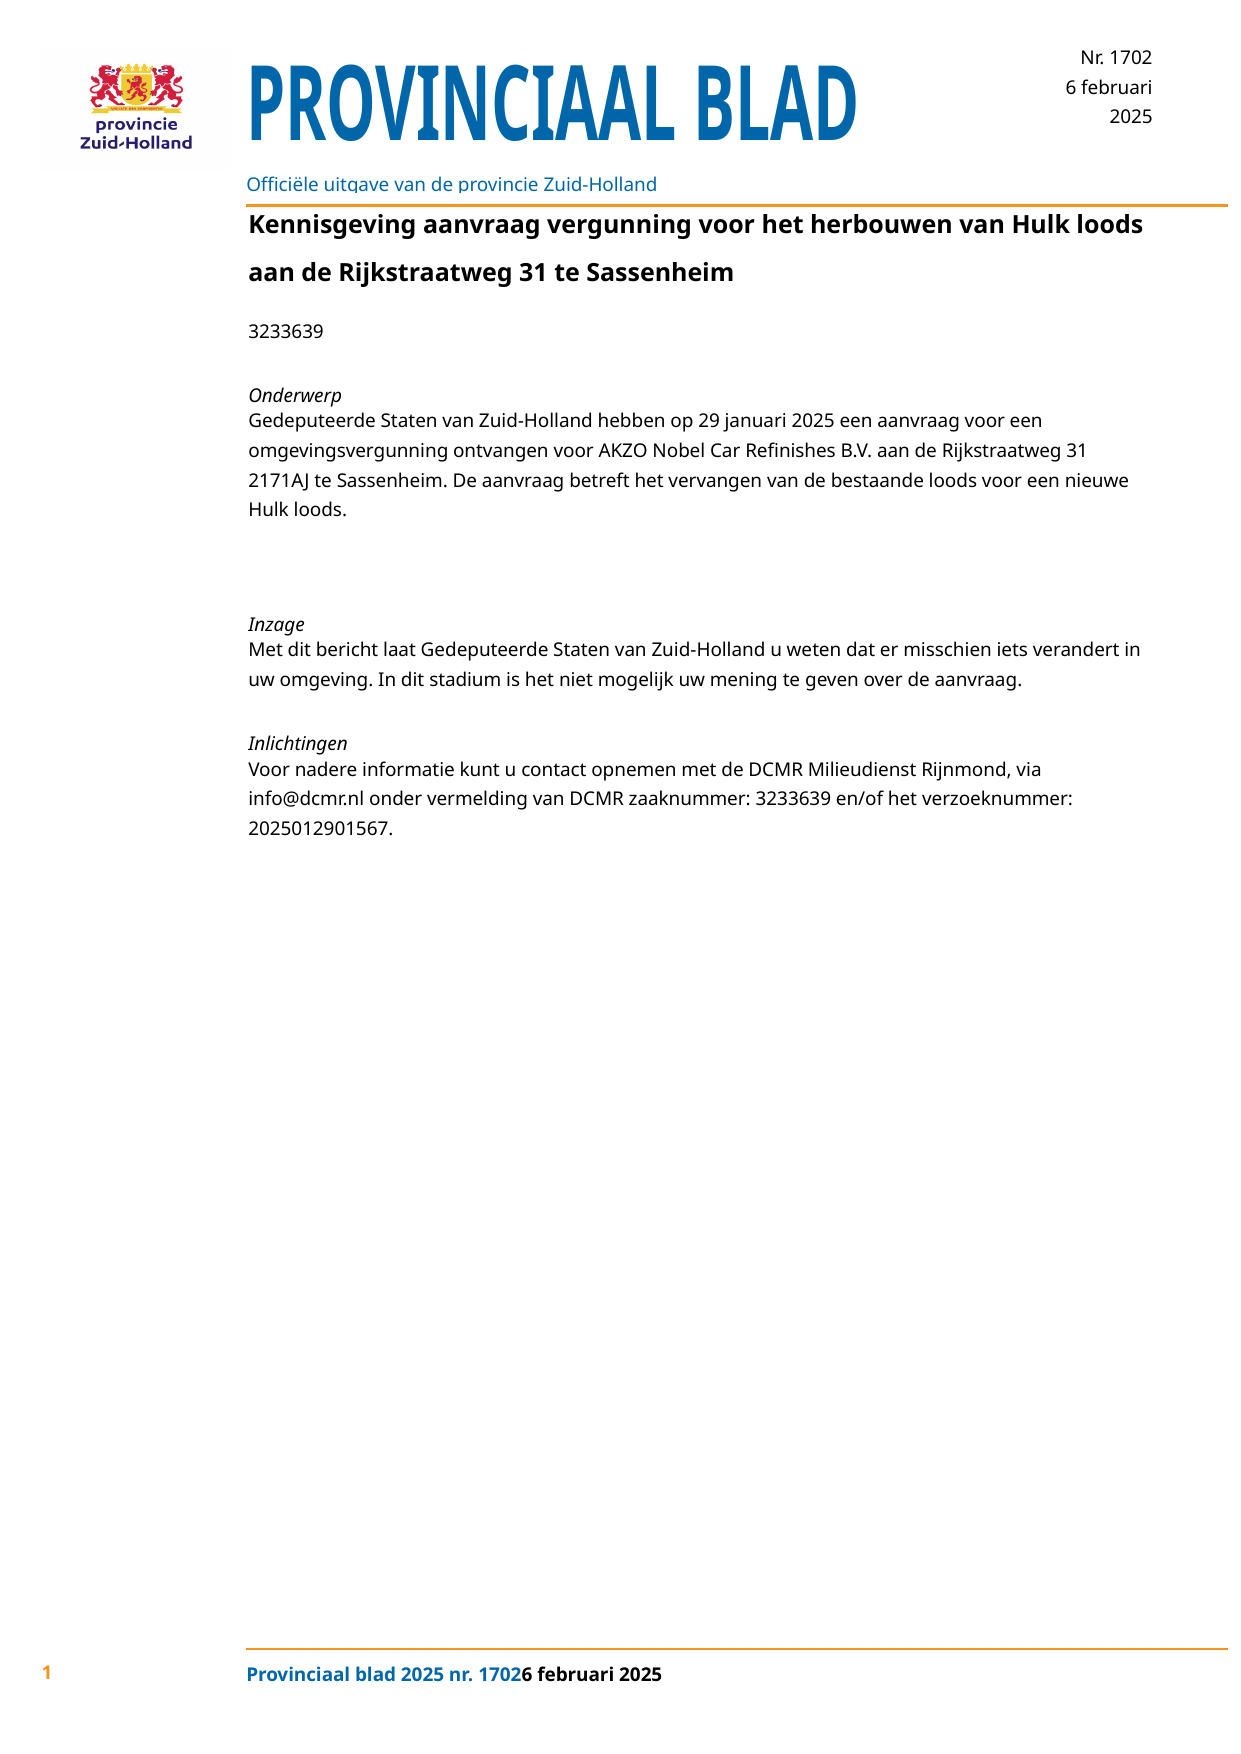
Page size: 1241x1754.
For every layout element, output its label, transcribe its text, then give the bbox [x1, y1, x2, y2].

text Voor nadere informatie kunt u contact opnemen met de DCMR Milieudienst Rijnmond, via info@dcmr.nl onder vermelding van DCMR zaaknummer: 3233639 en/of het verzoeknummer: 2025012901567. [248, 756, 1152, 841]
text Gedeputeerde Staten van Zuid-Holland hebben op 29 januari 2025 een aanvraag voor een omgevingsvergunning ontvangen voor AKZO Nobel Car Refinishes B.V. aan de Rijkstraatweg 31 2171AJ te Sassenheim. De aanvraag betreft het vervangen van de bestaande loods voor een nieuwe Hulk loods. [248, 408, 1152, 522]
text Onderwerp [248, 382, 1152, 408]
text Kennisgeving aanvraag vergunning voor het herbouwen van Hulk loods aan de Rijkstraatweg 31 te Sassenheim [248, 207, 1152, 288]
text 3233639 [248, 318, 1152, 344]
text Met dit bericht laat Gedeputeerde Staten van Zuid-Holland u weten dat er misschien iets verandert in uw omgeving. In dit stadium is het niet mogelijk uw mening te geven over de aanvraag. [248, 636, 1152, 692]
text Inzage [248, 611, 1152, 636]
text Inlichtingen [248, 730, 1152, 756]
picture [41, 47, 231, 172]
